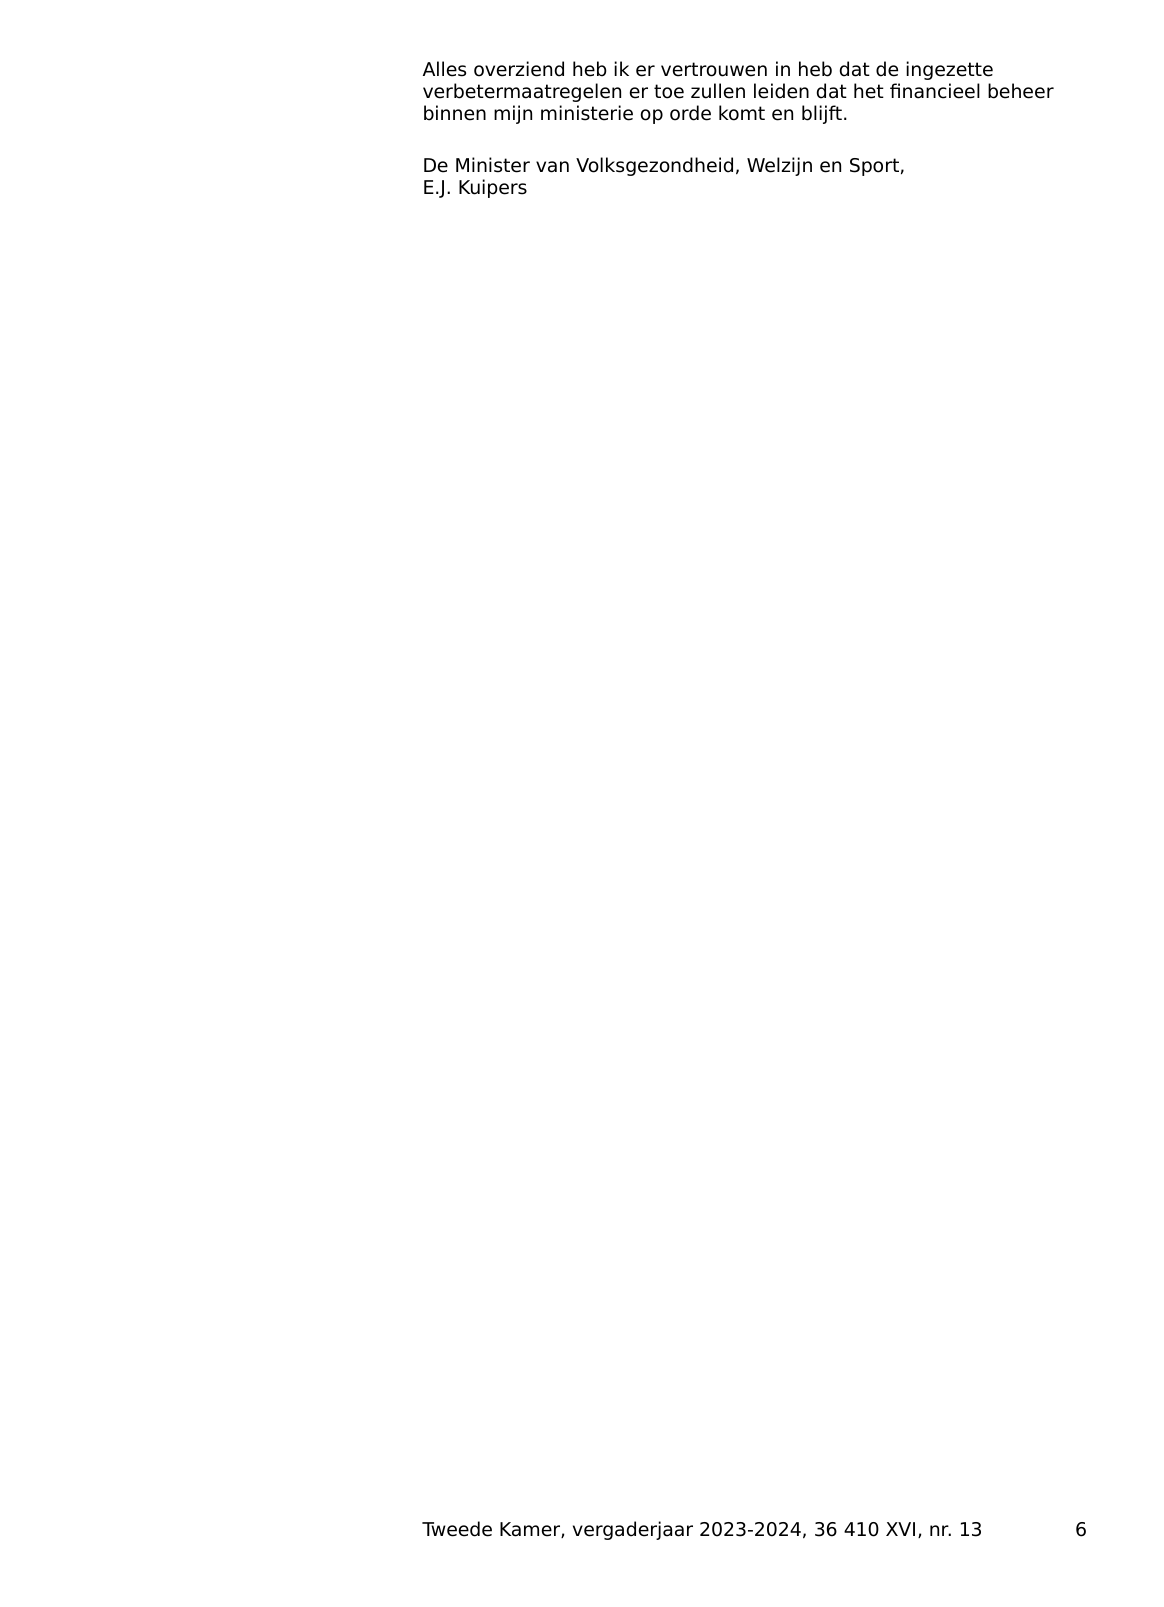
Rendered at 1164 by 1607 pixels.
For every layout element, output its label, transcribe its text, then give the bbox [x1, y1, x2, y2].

text Alles overziend heb ik er vertrouwen in heb dat de ingezette verbetermaatregelen er toe zullen leiden dat het financieel beheer binnen mijn ministerie op orde komt en blijft. [422, 59, 1087, 125]
text De Minister van Volksgezondheid, Welzijn en Sport, E.J. Kuipers [422, 155, 1087, 199]
